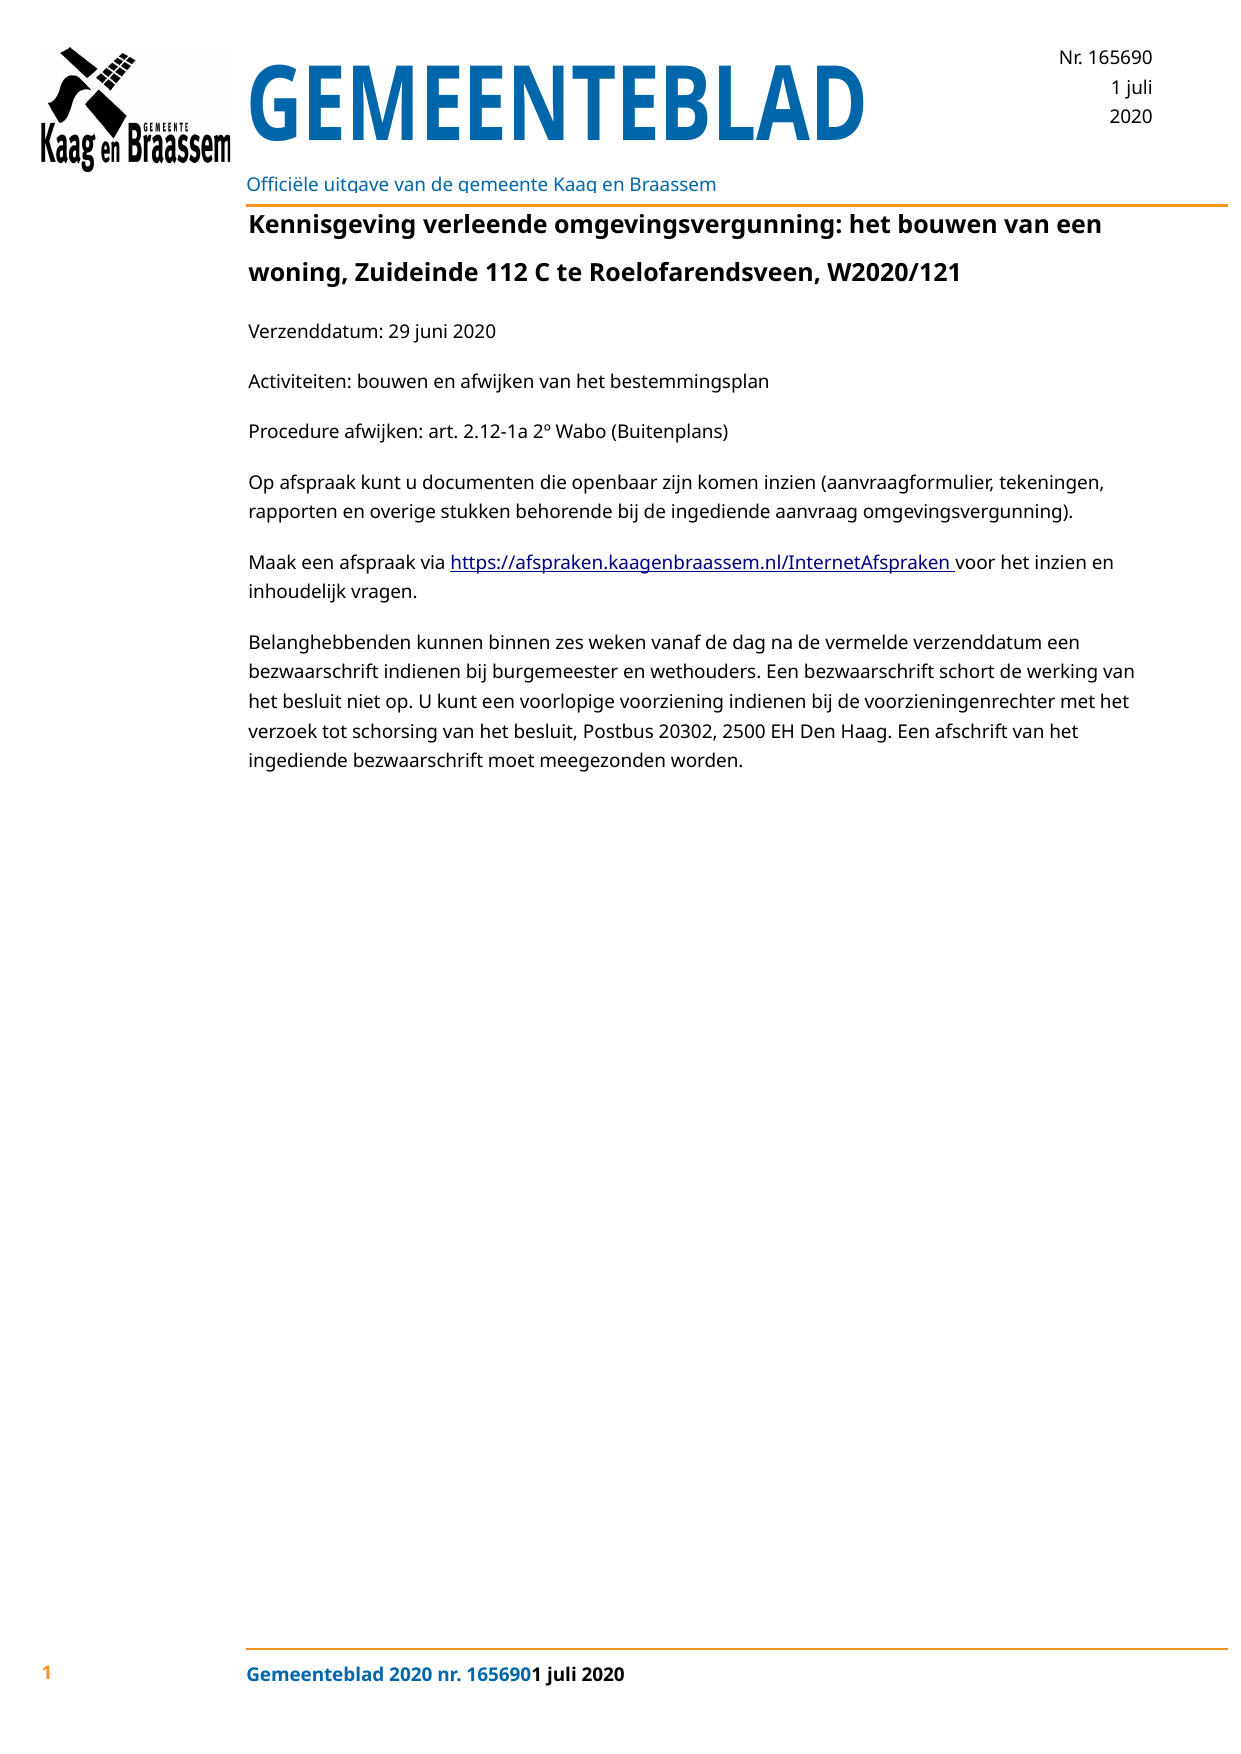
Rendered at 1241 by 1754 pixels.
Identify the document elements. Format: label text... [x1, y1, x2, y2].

text Procedure afwijken: art. 2.12-1a 2º Wabo (Buitenplans) [248, 419, 1152, 444]
text Op afspraak kunt u documenten die openbaar zijn komen inzien (aanvraagformulier, tekeningen, rapporten en overige stukken behorende bij de ingediende aanvraag omgevingsvergunning). [248, 469, 1152, 524]
text Belanghebbenden kunnen binnen zes weken vanaf de dag na de vermelde verzenddatum een bezwaarschrift indienen bij burgemeester en wethouders. Een bezwaarschrift schort de werking van het besluit niet op. U kunt een voorlopige voorziening indienen bij de voorzieningenrechter met het verzoek tot schorsing van het besluit, Postbus 20302, 2500 EH Den Haag. Een afschrift van het ingediende bezwaarschrift moet meegezonden worden. [248, 629, 1152, 773]
picture [41, 47, 231, 172]
text Maak een afspraak via https://afspraken.kaagenbraassem.nl/InternetAfspraken voor het inzien en inhoudelijk vragen. [248, 549, 1152, 604]
text Verzenddatum: 29 juni 2020 [248, 318, 1152, 344]
text Kennisgeving verleende omgevingsvergunning: het bouwen van een woning, Zuideinde 112 C te Roelofarendsveen, W2020/121 [248, 207, 1152, 288]
text Activiteiten: bouwen en afwijken van het bestemmingsplan [248, 368, 1152, 394]
